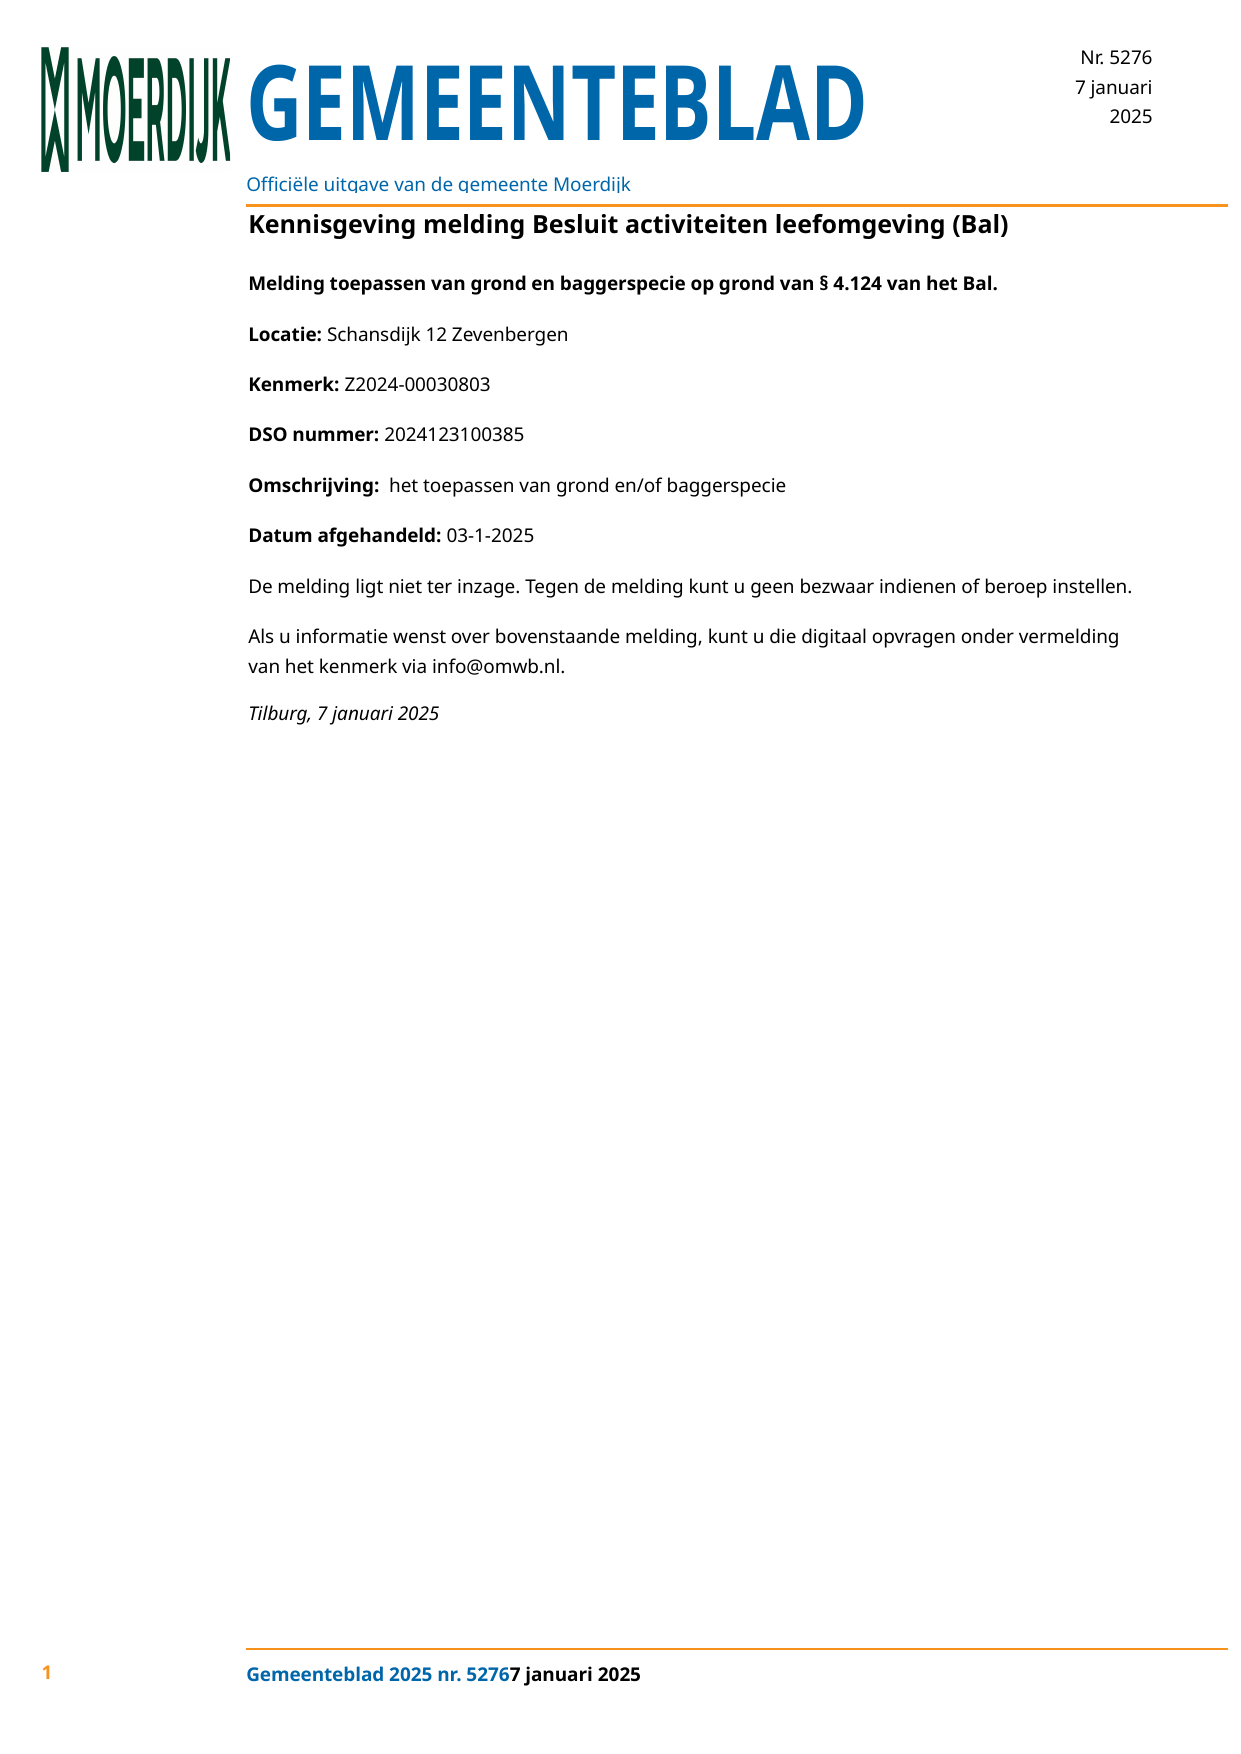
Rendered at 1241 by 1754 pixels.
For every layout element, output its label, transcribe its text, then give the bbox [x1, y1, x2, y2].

text Melding toepassen van grond en baggerspecie op grond van § 4.124 van het Bal. [248, 270, 1152, 296]
text Omschrijving: het toepassen van grond en/of baggerspecie [248, 472, 1152, 498]
picture [41, 47, 231, 172]
text Als u informatie wenst over bovenstaande melding, kunt u die digitaal opvragen onder vermelding van het kenmerk via info@omwb.nl. [248, 623, 1152, 678]
text Kenmerk: Z2024-00030803 [248, 371, 1152, 397]
text Locatie: Schansdijk 12 Zevenbergen [248, 321, 1152, 346]
text DSO nummer: 2024123100385 [248, 422, 1152, 447]
text Tilburg, 7 januari 2025 [248, 701, 1152, 726]
text Kennisgeving melding Besluit activiteiten leefomgeving (Bal) [248, 207, 1152, 241]
text De melding ligt niet ter inzage. Tegen de melding kunt u geen bezwaar indienen of beroep instellen. [248, 573, 1152, 598]
text Datum afgehandeld: 03-1-2025 [248, 522, 1152, 548]
